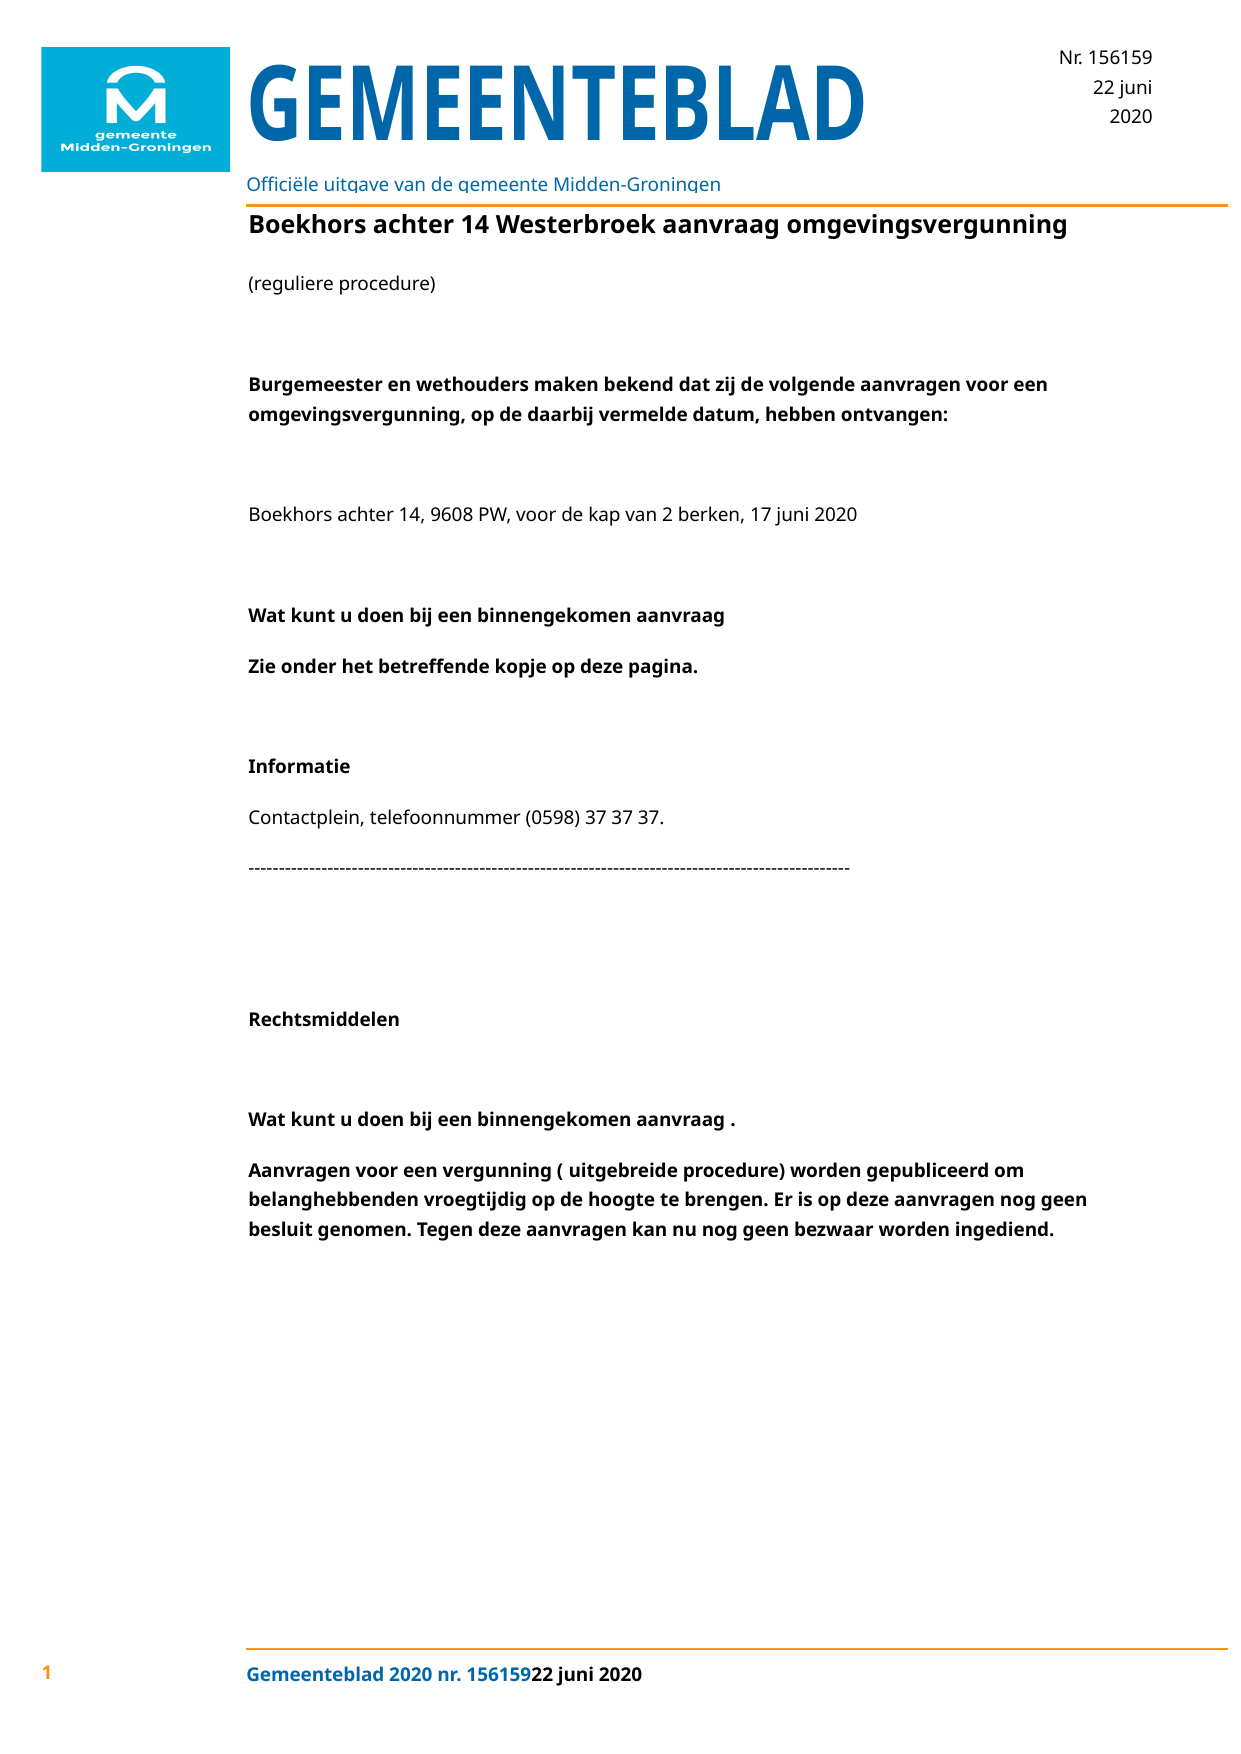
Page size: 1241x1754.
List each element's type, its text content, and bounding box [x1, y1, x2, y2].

picture [108, 66, 164, 82]
picture [107, 89, 165, 122]
text Wat kunt u doen bij een binnengekomen aanvraag [248, 602, 1152, 628]
text Wat kunt u doen bij een binnengekomen aanvraag . [248, 1107, 1152, 1132]
text Rechtsmiddelen [248, 1006, 1152, 1031]
text Aanvragen voor een vergunning ( uitgebreide procedure) worden gepubliceerd om belanghebbenden vroegtijdig op de hoogte te brengen. Er is op deze aanvragen nog geen besluit genomen. Tegen deze aanvragen kan nu nog geen bezwaar worden ingediend. [248, 1157, 1152, 1242]
text Boekhors achter 14, 9608 PW, voor de kap van 2 berken, 17 juni 2020 [248, 502, 1152, 527]
text Informatie [248, 754, 1152, 779]
text Zie onder het betreffende kopje op deze pagina. [248, 653, 1152, 678]
text Contactplein, telefoonnummer (0598) 37 37 37. [248, 804, 1152, 830]
text --------------------------------------------------------------------------------------------------- [248, 854, 1152, 880]
text Burgemeester en wethouders maken bekend dat zij de volgende aanvragen voor een omgevingsvergunning, op de daarbij vermelde datum, hebben ontvangen: [248, 371, 1152, 426]
picture [184, 146, 190, 153]
text Boekhors achter 14 Westerbroek aanvraag omgevingsvergunning [248, 207, 1152, 241]
text (reguliere procedure) [248, 270, 1152, 296]
